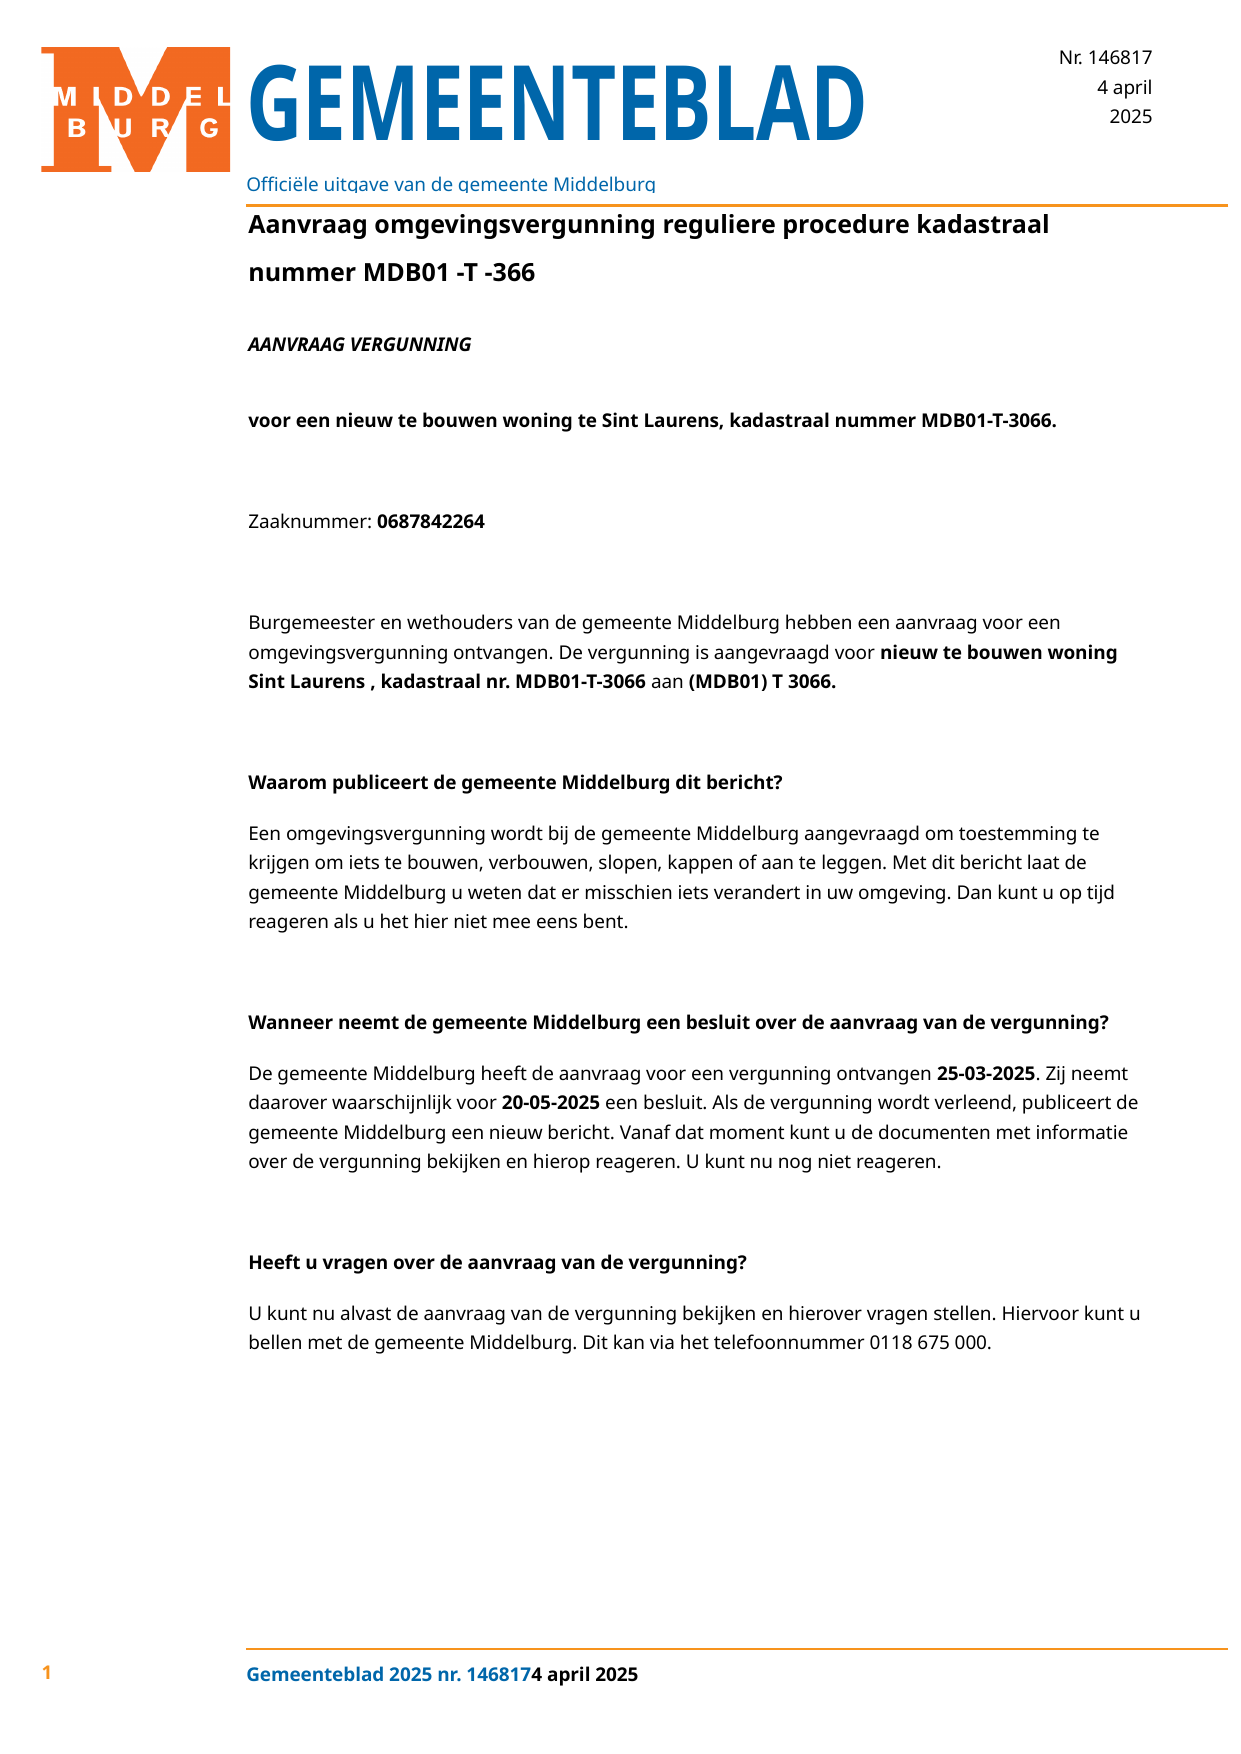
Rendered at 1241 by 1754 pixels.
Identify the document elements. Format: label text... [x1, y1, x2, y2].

text Wanneer neemt de gemeente Middelburg een besluit over de aanvraag van de vergunning? [248, 1009, 1152, 1035]
text Waarom publiceert de gemeente Middelburg dit bericht? [248, 769, 1152, 795]
picture [41, 47, 231, 172]
text De gemeente Middelburg heeft de aanvraag voor een vergunning ontvangen 25-03-2025. Zij neemt daarover waarschijnlijk voor 20-05-2025 een besluit. Als de vergunning wordt verleend, publiceert de gemeente Middelburg een nieuw bericht. Vanaf dat moment kunt u de documenten met informatie over de vergunning bekijken en hierop reageren. U kunt nu nog niet reageren. [248, 1060, 1152, 1174]
text Burgemeester en wethouders van de gemeente Middelburg hebben een aanvraag voor een omgevingsvergunning ontvangen. De vergunning is aangevraagd voor nieuw te bouwen woning Sint Laurens , kadastraal nr. MDB01-T-3066 aan (MDB01) T 3066. [248, 609, 1152, 694]
text voor een nieuw te bouwen woning te Sint Laurens, kadastraal nummer MDB01-T-3066. [248, 408, 1152, 433]
text AANVRAAG VERGUNNING [248, 331, 1152, 357]
text Een omgevingsvergunning wordt bij de gemeente Middelburg aangevraagd om toestemming te krijgen om iets te bouwen, verbouwen, slopen, kappen of aan te leggen. Met dit bericht laat de gemeente Middelburg u weten dat er misschien iets verandert in uw omgeving. Dan kunt u op tijd reageren als u het hier niet mee eens bent. [248, 820, 1152, 934]
text Heeft u vragen over de aanvraag van de vergunning? [248, 1249, 1152, 1275]
text Aanvraag omgevingsvergunning reguliere procedure kadastraal nummer MDB01 -T -366 [248, 207, 1152, 288]
text U kunt nu alvast de aanvraag van de vergunning bekijken en hierover vragen stellen. Hiervoor kunt u bellen met de gemeente Middelburg. Dit kan via het telefoonnummer 0118 675 000. [248, 1300, 1152, 1355]
text Zaaknummer: 0687842264 [248, 508, 1152, 534]
